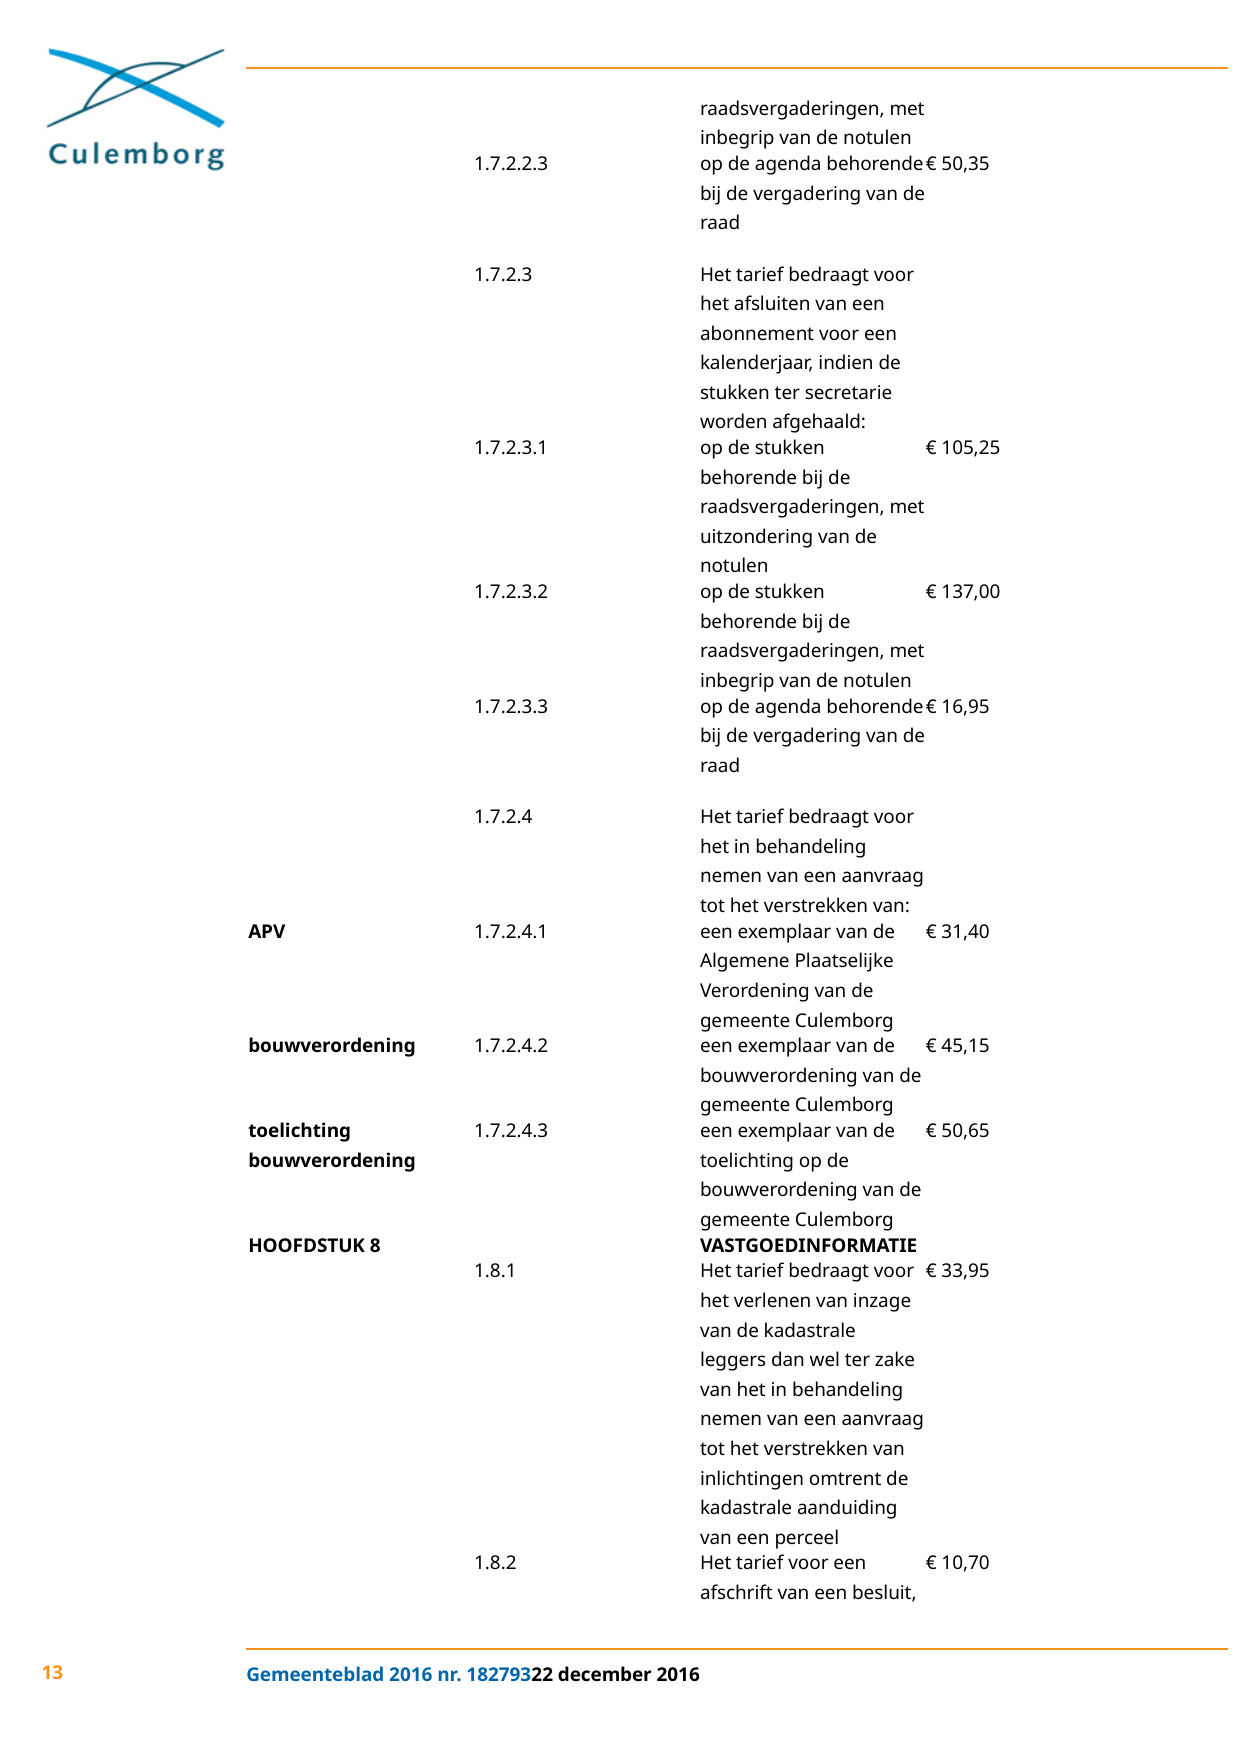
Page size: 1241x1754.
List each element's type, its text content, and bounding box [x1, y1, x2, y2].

table_cell 1.8.2 [474, 1550, 700, 1605]
table_cell 1.7.2.3.1 [474, 434, 700, 578]
table_cell [248, 778, 474, 803]
table_cell € 50,65 [926, 1118, 1152, 1232]
table_cell 1.7.2.3.3 [474, 693, 700, 778]
table_cell € 33,95 [926, 1258, 1152, 1549]
table_cell [700, 778, 926, 803]
table_cell [248, 235, 474, 261]
table_cell [700, 235, 926, 261]
table_cell [926, 1232, 1152, 1258]
table_cell 1.8.1 [474, 1258, 700, 1549]
table_cell 1.7.2.3 [474, 261, 700, 434]
table_cell [248, 1258, 474, 1549]
table_cell [474, 95, 700, 150]
table_cell € 10,70 [926, 1550, 1152, 1605]
table_cell [248, 579, 474, 693]
table_cell [474, 235, 700, 261]
table_cell [474, 1232, 700, 1258]
table_cell op de stukken behorende bij de raadsvergaderingen, met inbegrip van de notulen [700, 579, 926, 693]
table_cell [248, 261, 474, 434]
table_cell [926, 804, 1152, 918]
table_cell Het tarief bedraagt voor het afsluiten van een abonnement voor een kalenderjaar, indien de stukken ter secretarie worden afgehaald: [700, 261, 926, 434]
table_cell APV [248, 918, 474, 1032]
table_cell bouwverordening [248, 1033, 474, 1117]
table_cell op de agenda behorende bij de vergadering van de raad [700, 150, 926, 235]
table_cell € 137,00 [926, 579, 1152, 693]
table_cell Het tarief bedraagt voor het in behandeling nemen van een aanvraag tot het verstrekken van: [700, 804, 926, 918]
table_cell een exemplaar van de toelichting op de bouwverordening van de gemeente Culemborg [700, 1118, 926, 1232]
table_cell [248, 804, 474, 918]
table_cell 1.7.2.4 [474, 804, 700, 918]
table_cell [248, 434, 474, 578]
table_cell [926, 235, 1152, 261]
table_cell € 50,35 [926, 150, 1152, 235]
table_cell HOOFDSTUK 8 [248, 1232, 474, 1258]
table_cell Het tarief voor een afschrift van een besluit, [700, 1550, 926, 1605]
table_cell [926, 261, 1152, 434]
table_cell [926, 95, 1152, 150]
table_cell toelichting bouwverordening [248, 1118, 474, 1232]
table_cell [248, 693, 474, 778]
table_cell € 45,15 [926, 1033, 1152, 1117]
table_cell raadsvergaderingen, met inbegrip van de notulen [700, 95, 926, 150]
table_cell [248, 150, 474, 235]
table_cell VASTGOEDINFORMATIE [700, 1232, 926, 1258]
table_cell 1.7.2.4.3 [474, 1118, 700, 1232]
table_cell € 31,40 [926, 918, 1152, 1032]
table_cell [474, 778, 700, 803]
table_cell een exemplaar van de Algemene Plaatselijke Verordening van de gemeente Culemborg [700, 918, 926, 1032]
picture [41, 47, 231, 172]
table_cell 1.7.2.4.1 [474, 918, 700, 1032]
table_cell 1.7.2.2.3 [474, 150, 700, 235]
table_cell op de stukken behorende bij de raadsvergaderingen, met uitzondering van de notulen [700, 434, 926, 578]
table_cell [926, 778, 1152, 803]
table_cell Het tarief bedraagt voor het verlenen van inzage van de kadastrale leggers dan wel ter zake van het in behandeling nemen van een aanvraag tot het verstrekken van inlichtingen omtrent de kadastrale aanduiding van een perceel [700, 1258, 926, 1549]
table_cell € 16,95 [926, 693, 1152, 778]
table_cell € 105,25 [926, 434, 1152, 578]
table_cell 1.7.2.3.2 [474, 579, 700, 693]
table_cell [248, 95, 474, 150]
table_cell 1.7.2.4.2 [474, 1033, 700, 1117]
table_cell [248, 1550, 474, 1605]
table_cell op de agenda behorende bij de vergadering van de raad [700, 693, 926, 778]
table_cell een exemplaar van de bouwverordening van de gemeente Culemborg [700, 1033, 926, 1117]
